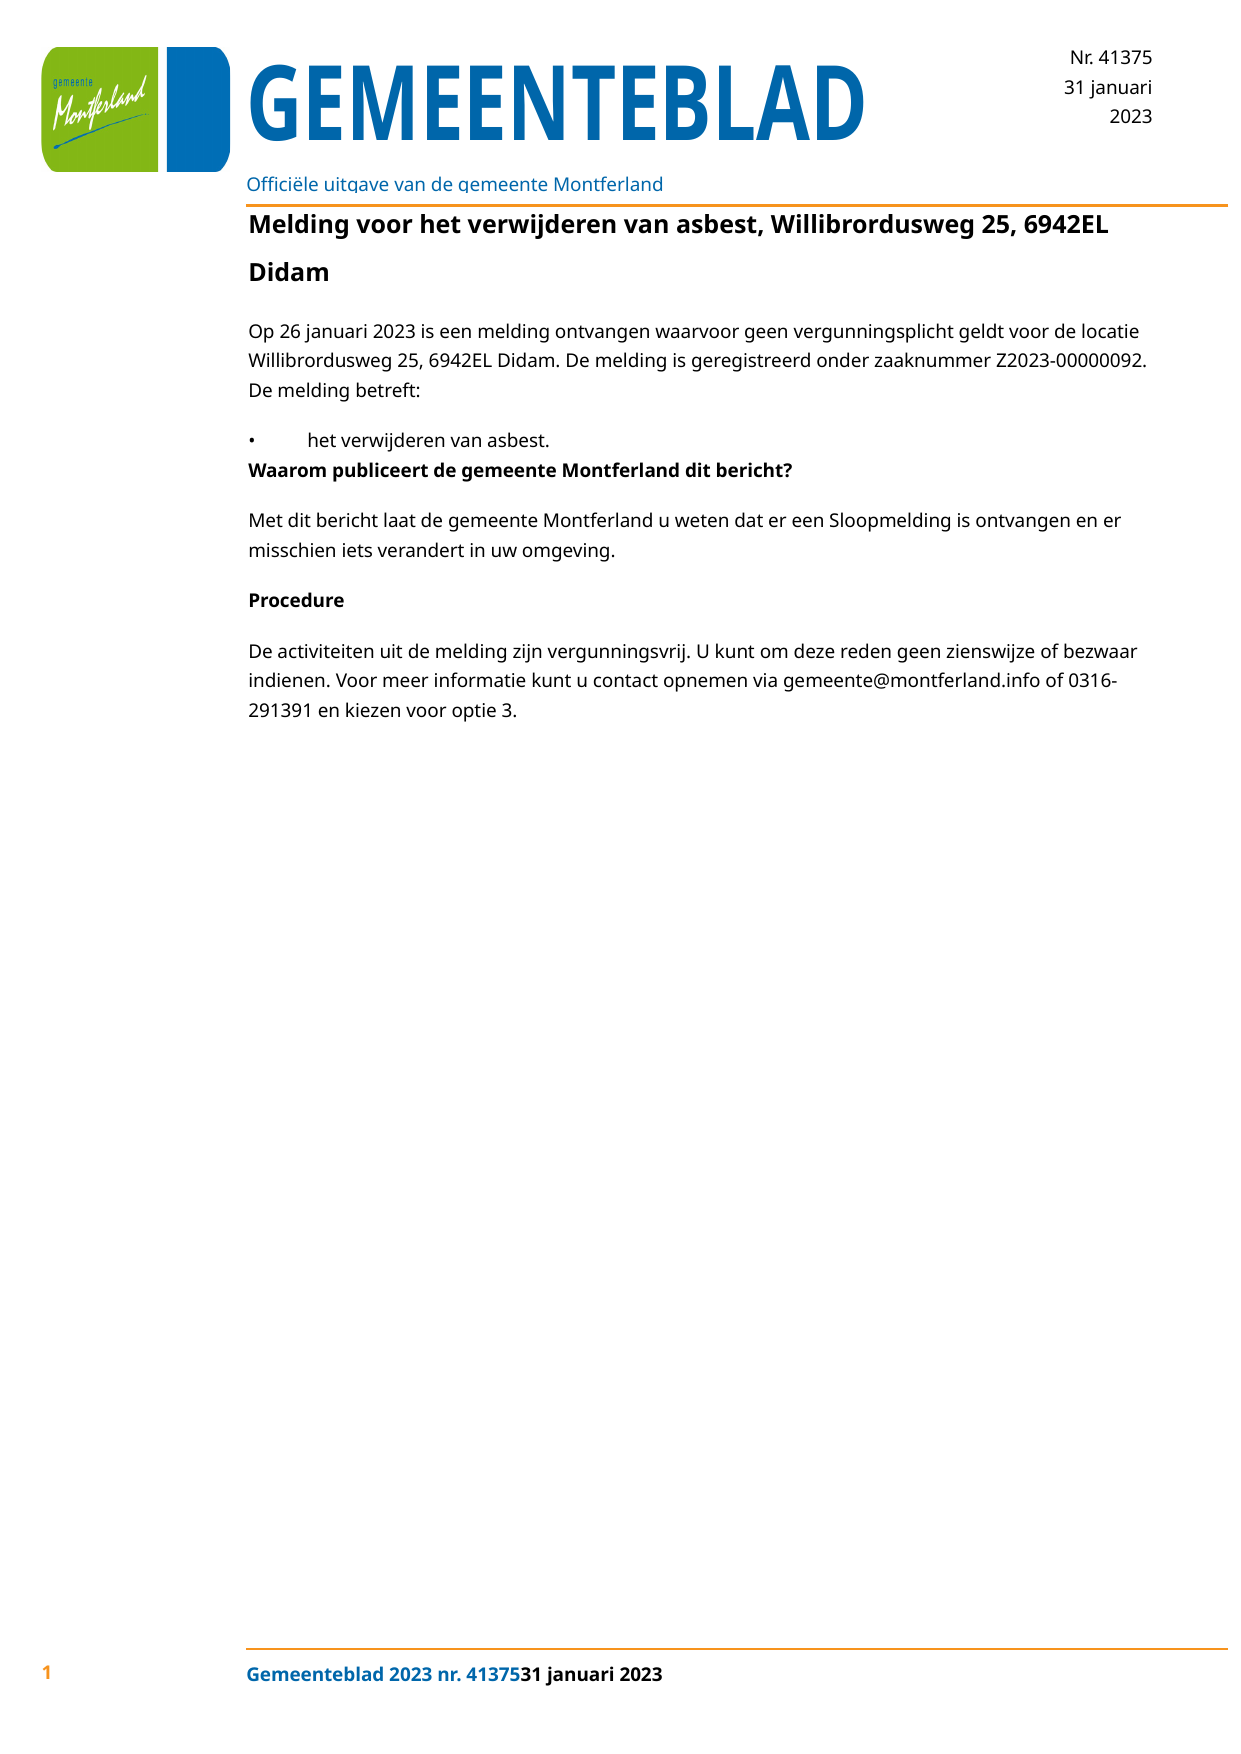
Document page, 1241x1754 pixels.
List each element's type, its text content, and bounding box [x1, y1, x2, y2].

text Waarom publiceert de gemeente Montferland dit bericht? [248, 457, 1152, 483]
list het verwijderen van asbest. [248, 427, 1152, 453]
text Met dit bericht laat de gemeente Montferland u weten dat er een Sloopmelding is ontvangen en er misschien iets verandert in uw omgeving. [248, 507, 1152, 563]
text Procedure [248, 587, 1152, 613]
text De activiteiten uit de melding zijn vergunningsvrij. U kunt om deze reden geen zienswijze of bezwaar indienen. Voor meer informatie kunt u contact opnemen via gemeente@montferland.info of 0316-291391 en kiezen voor optie 3. [248, 638, 1152, 723]
text Op 26 januari 2023 is een melding ontvangen waarvoor geen vergunningsplicht geldt voor de locatie Willibrordusweg 25, 6942EL Didam. De melding is geregistreerd onder zaaknummer Z2023-00000092. De melding betreft: [248, 318, 1152, 403]
text Melding voor het verwijderen van asbest, Willibrordusweg 25, 6942EL Didam [248, 207, 1152, 288]
picture [41, 47, 231, 172]
